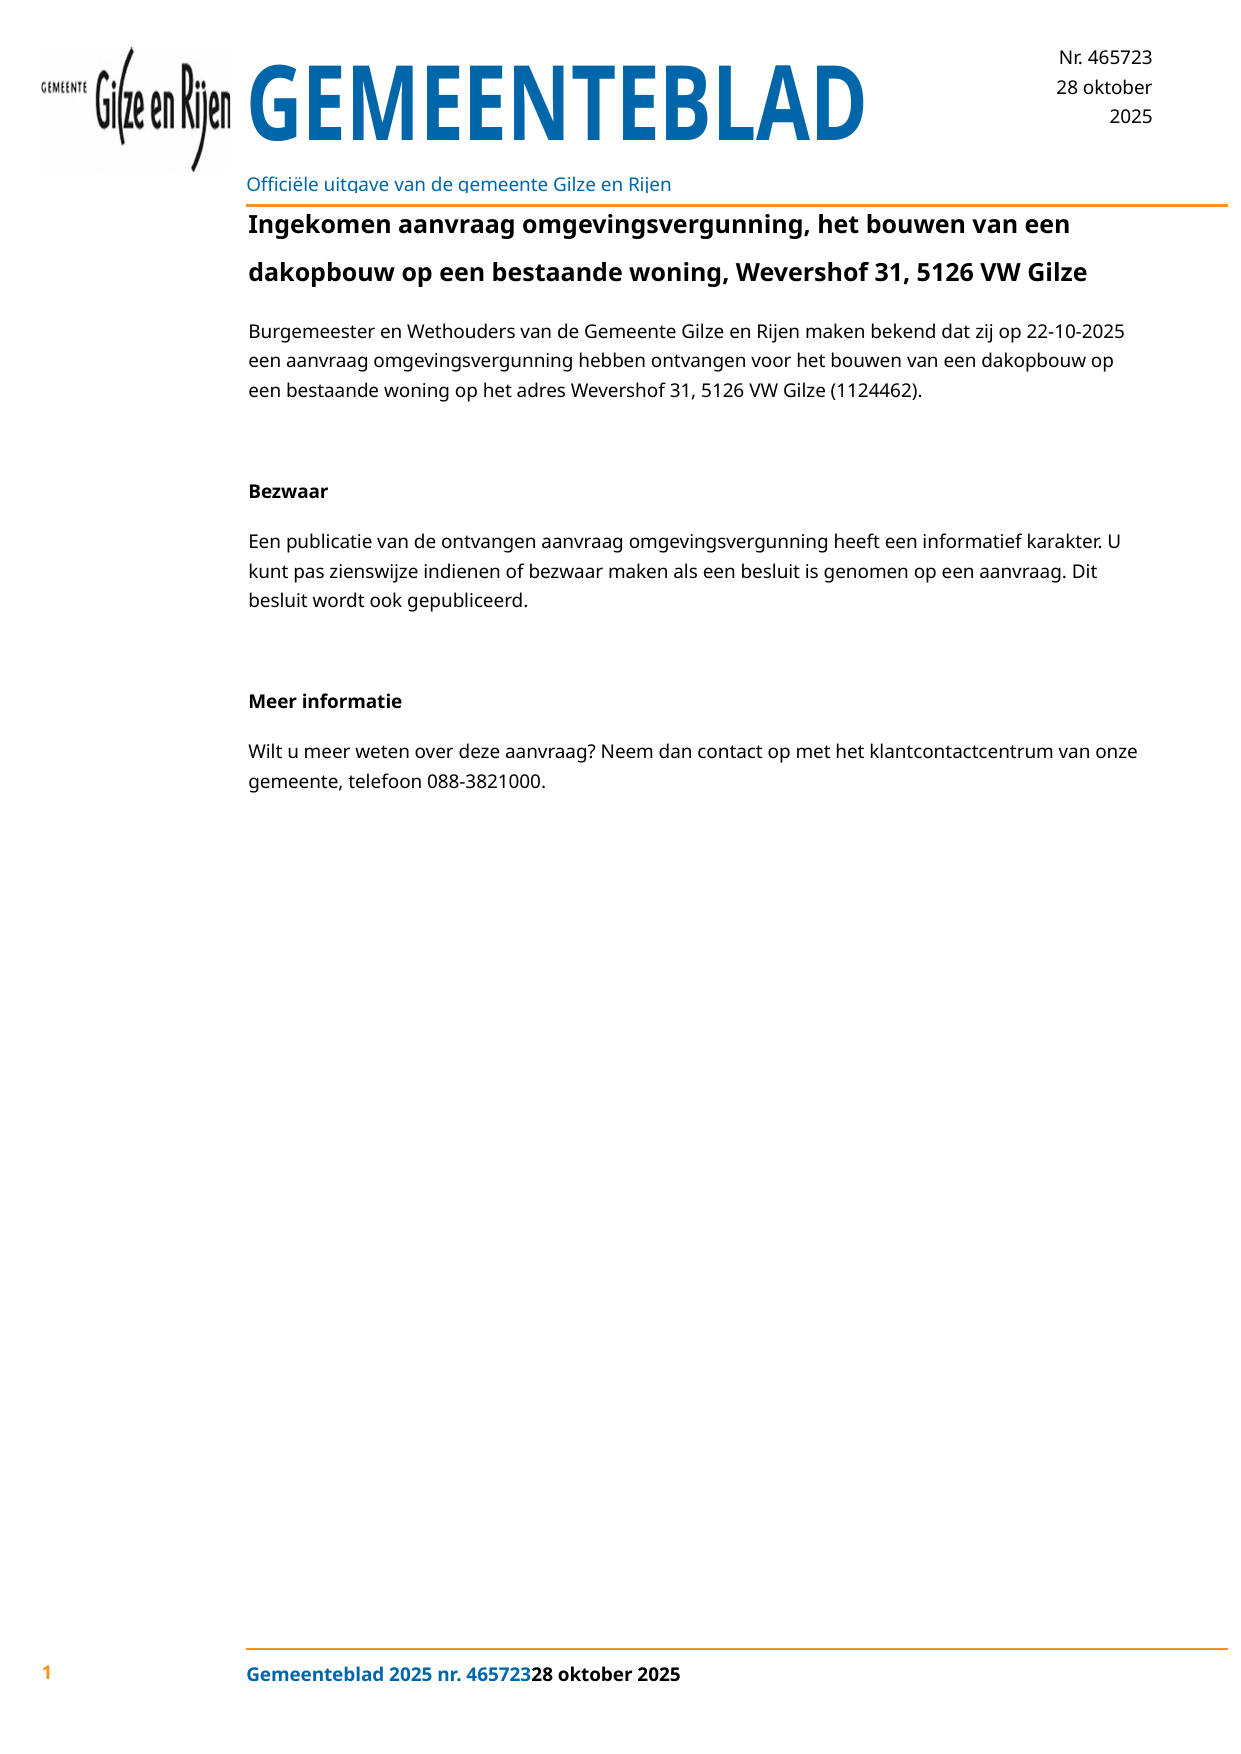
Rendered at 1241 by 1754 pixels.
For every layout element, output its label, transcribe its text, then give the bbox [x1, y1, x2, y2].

text Een publicatie van de ontvangen aanvraag omgevingsvergunning heeft een informatief karakter. U kunt pas zienswijze indienen of bezwaar maken als een besluit is genomen op een aanvraag. Dit besluit wordt ook gepubliceerd. [248, 528, 1152, 613]
text Meer informatie [248, 688, 1152, 714]
picture [41, 47, 231, 172]
text Ingekomen aanvraag omgevingsvergunning, het bouwen van een dakopbouw op een bestaande woning, Wevershof 31, 5126 VW Gilze [248, 207, 1152, 288]
text Bezwaar [248, 478, 1152, 504]
text Burgemeester en Wethouders van de Gemeente Gilze en Rijen maken bekend dat zij op 22-10-2025 een aanvraag omgevingsvergunning hebben ontvangen voor het bouwen van een dakopbouw op een bestaande woning op het adres Wevershof 31, 5126 VW Gilze (1124462). [248, 318, 1152, 403]
text Wilt u meer weten over deze aanvraag? Neem dan contact op met het klantcontactcentrum van onze gemeente, telefoon 088-3821000. [248, 739, 1152, 794]
